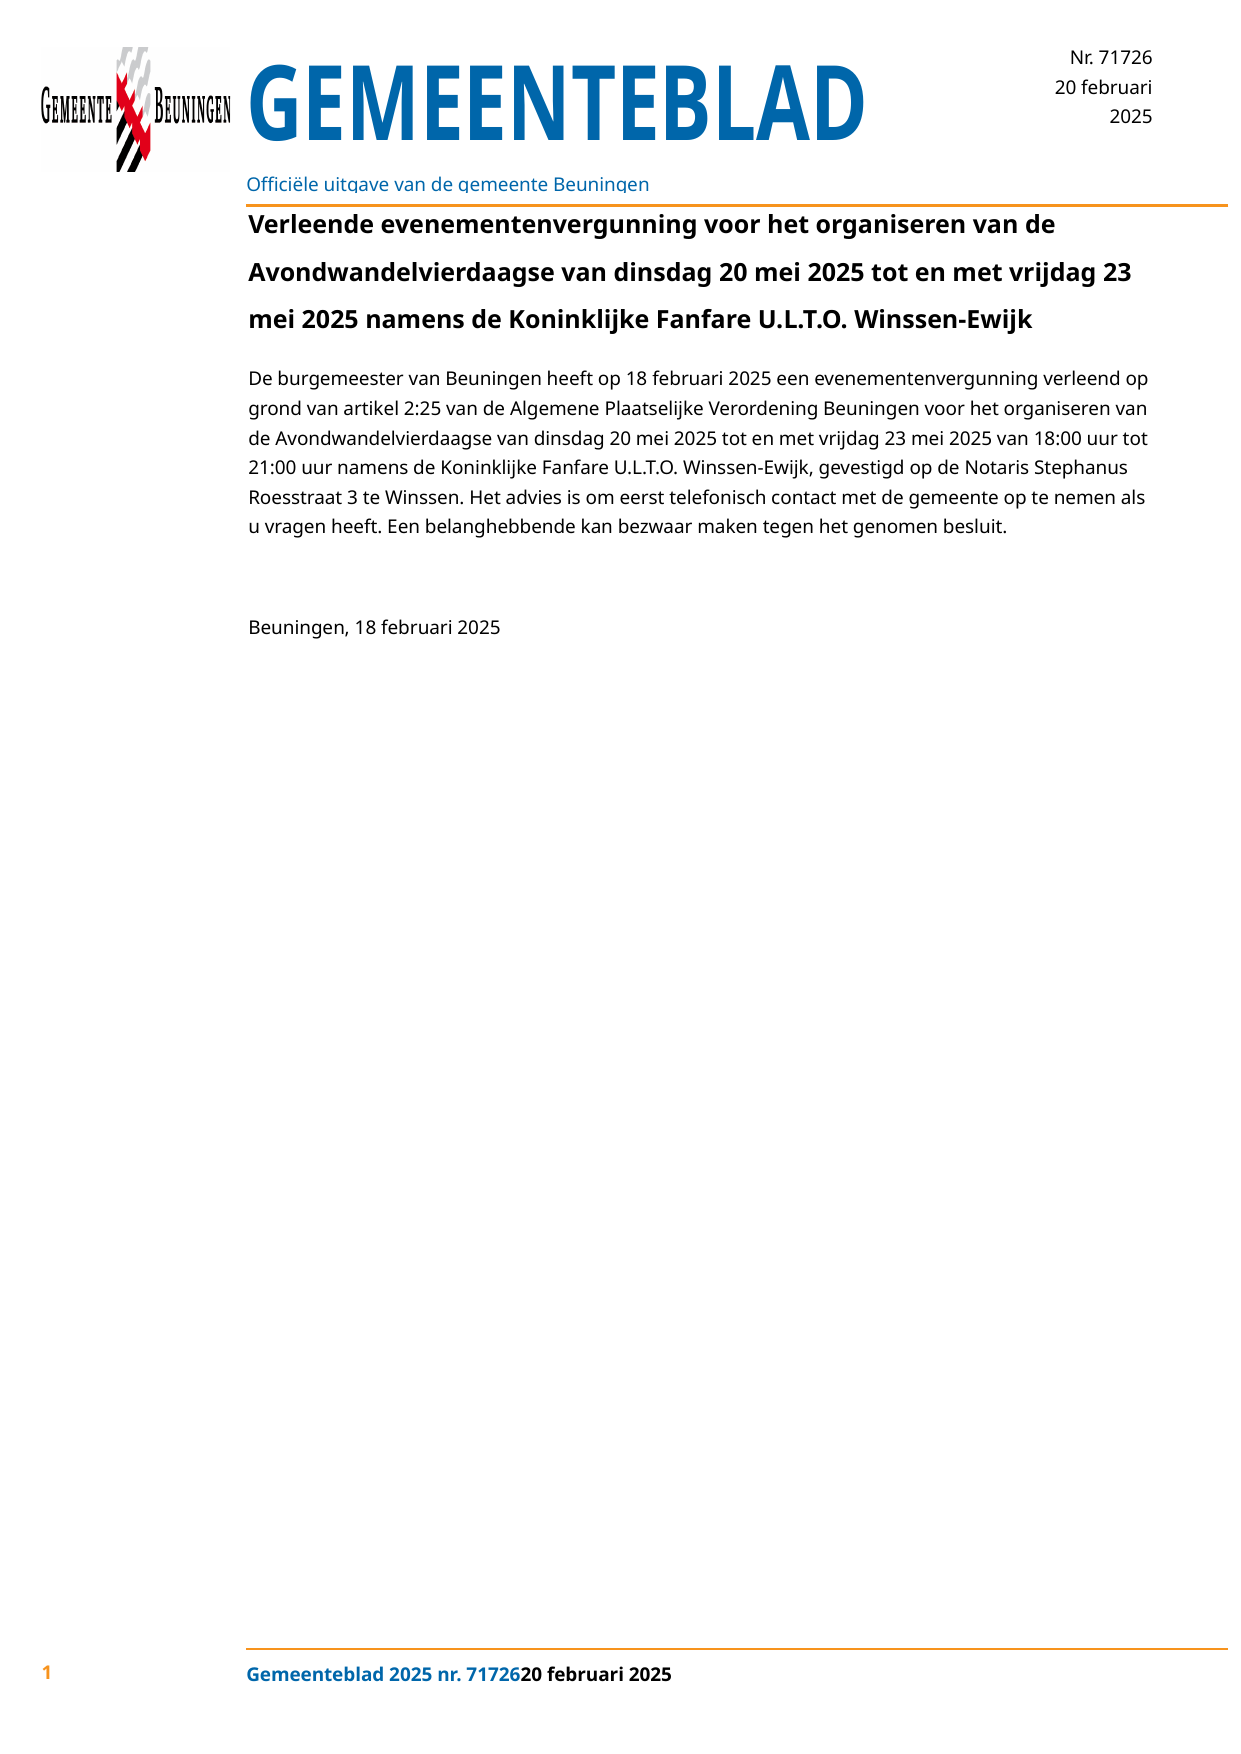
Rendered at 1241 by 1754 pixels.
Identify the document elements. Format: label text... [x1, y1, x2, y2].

text Beuningen, 18 februari 2025 [248, 614, 1152, 640]
text De burgemeester van Beuningen heeft op 18 februari 2025 een evenementenvergunning verleend op grond van artikel 2:25 van de Algemene Plaatselijke Verordening Beuningen voor het organiseren van de Avondwandelvierdaagse van dinsdag 20 mei 2025 tot en met vrijdag 23 mei 2025 van 18:00 uur tot 21:00 uur namens de Koninklijke Fanfare U.L.T.O. Winssen-Ewijk, gevestigd op de Notaris Stephanus Roesstraat 3 te Winssen. Het advies is om eerst telefonisch contact met de gemeente op te nemen als u vragen heeft. Een belanghebbende kan bezwaar maken tegen het genomen besluit. [248, 366, 1152, 539]
picture [41, 47, 231, 172]
text Verleende evenementenvergunning voor het organiseren van de Avondwandelvierdaagse van dinsdag 20 mei 2025 tot en met vrijdag 23 mei 2025 namens de Koninklijke Fanfare U.L.T.O. Winssen-Ewijk [248, 207, 1152, 336]
